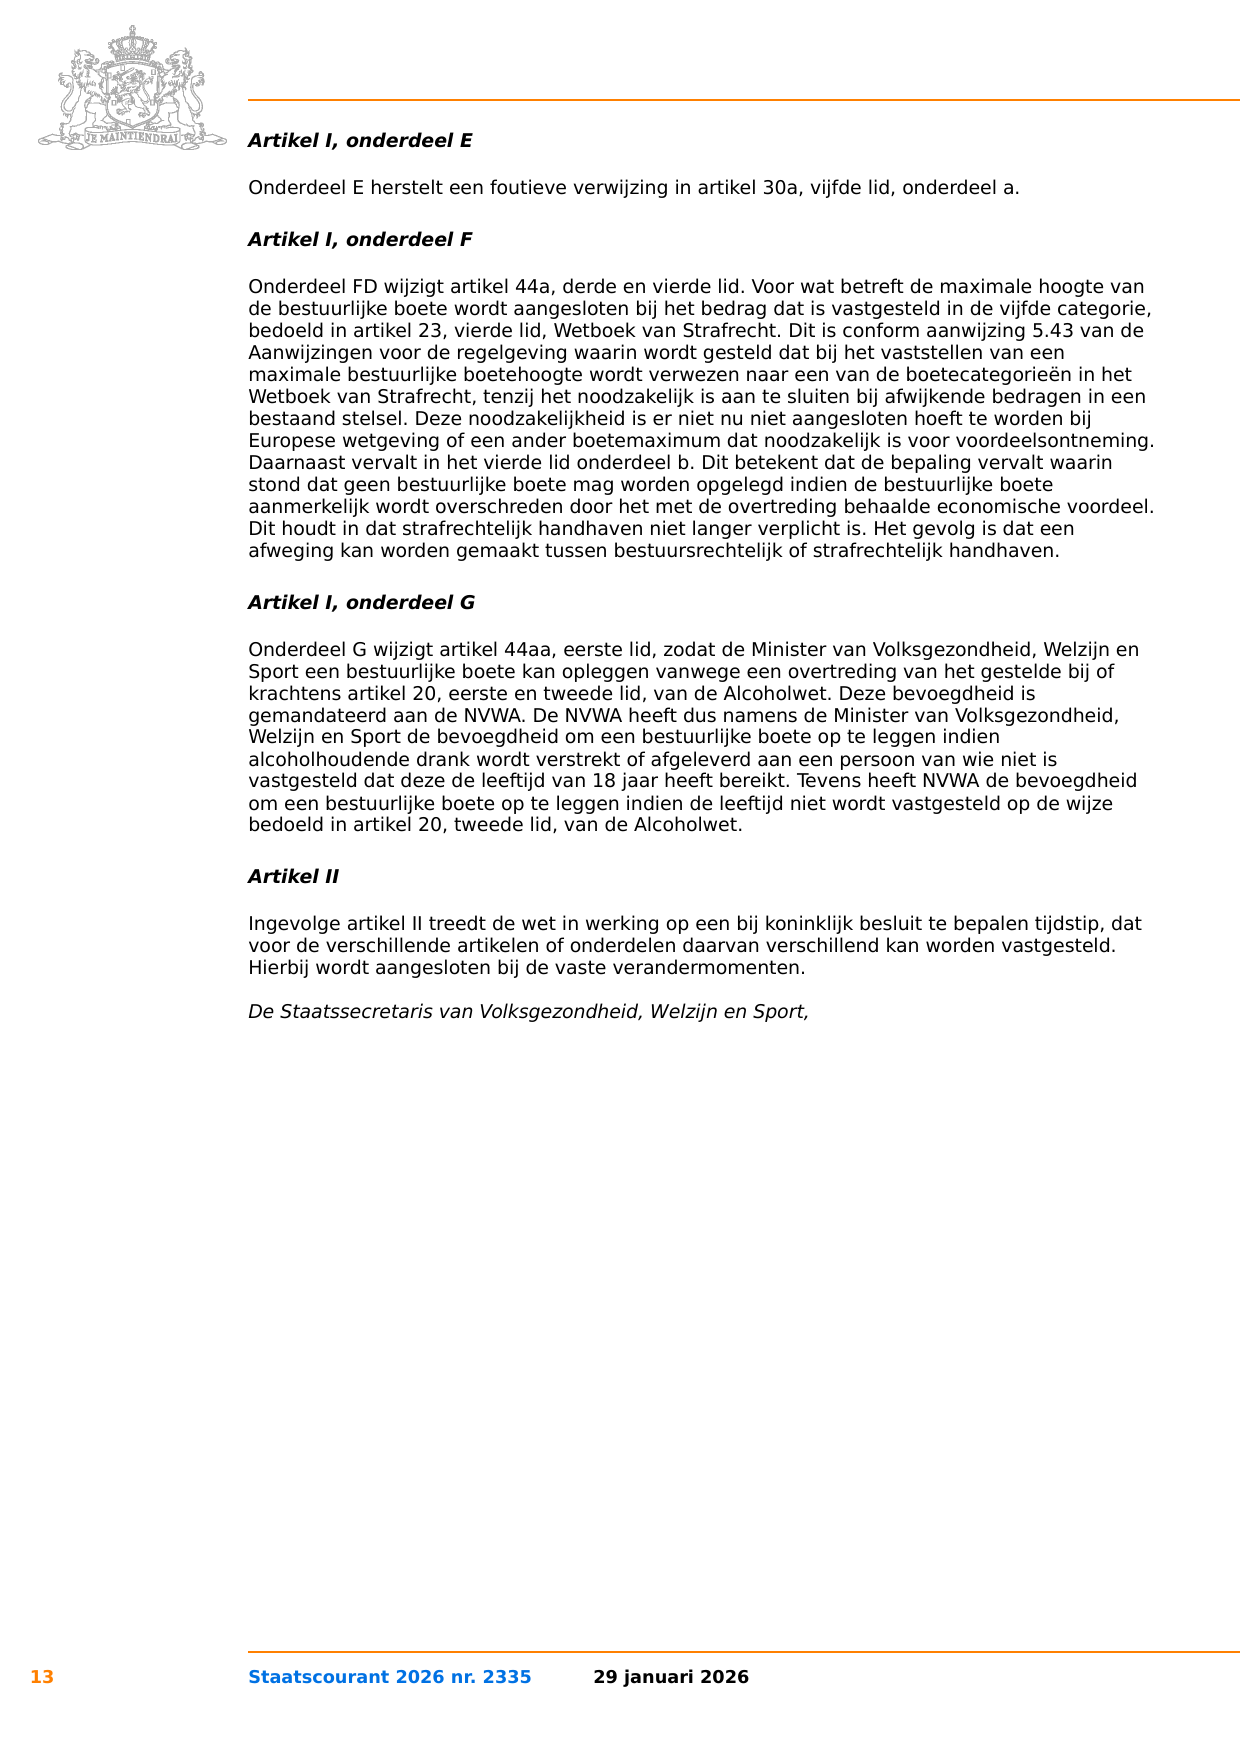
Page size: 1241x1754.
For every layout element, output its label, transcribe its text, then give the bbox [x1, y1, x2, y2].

text Onderdeel G wijzigt artikel 44aa, eerste lid, zodat de Minister van Volksgezondheid, Welzijn en Sport een bestuurlijke boete kan opleggen vanwege een overtreding van het gestelde bij of krachtens artikel 20, eerste en tweede lid, van de Alcoholwet. Deze bevoegdheid is gemandateerd aan de NVWA. De NVWA heeft dus namens de Minister van Volksgezondheid, Welzijn en Sport de bevoegdheid om een bestuurlijke boete op te leggen indien alcoholhoudende drank wordt verstrekt of afgeleverd aan een persoon van wie niet is vastgesteld dat deze de leeftijd van 18 jaar heeft bereikt. Tevens heeft NVWA de bevoegdheid om een bestuurlijke boete op te leggen indien de leeftijd niet wordt vastgesteld op de wijze bedoeld in artikel 20, tweede lid, van de Alcoholwet. [248, 638, 1163, 836]
text De Staatssecretaris van Volksgezondheid, Welzijn en Sport, [248, 1001, 1163, 1023]
text Onderdeel FD wijzigt artikel 44a, derde en vierde lid. Voor wat betreft de maximale hoogte van de bestuurlijke boete wordt aangesloten bij het bedrag dat is vastgesteld in de vijfde categorie, bedoeld in artikel 23, vierde lid, Wetboek van Strafrecht. Dit is conform aanwijzing 5.43 van de Aanwijzingen voor de regelgeving waarin wordt gesteld dat bij het vaststellen van een maximale bestuurlijke boetehoogte wordt verwezen naar een van de boetecategorieën in het Wetboek van Strafrecht, tenzij het noodzakelijk is aan te sluiten bij afwijkende bedragen in een bestaand stelsel. Deze noodzakelijkheid is er niet nu niet aangesloten hoeft te worden bij Europese wetgeving of een ander boetemaximum dat noodzakelijk is voor voordeelsontneming. [248, 276, 1163, 452]
picture [38, 25, 227, 150]
subtitle Artikel II [248, 866, 1163, 888]
subtitle Artikel I, onderdeel G [248, 592, 1163, 613]
subtitle Artikel I, onderdeel F [248, 229, 1163, 251]
text Onderdeel E herstelt een foutieve verwijzing in artikel 30a, vijfde lid, onderdeel a. [248, 177, 1163, 199]
text Ingevolge artikel II treedt de wet in werking op een bij koninklijk besluit te bepalen tijdstip, dat voor de verschillende artikelen of onderdelen daarvan verschillend kan worden vastgesteld. Hierbij wordt aangesloten bij de vaste verandermomenten. [248, 913, 1163, 979]
subtitle Artikel I, onderdeel E [248, 130, 1163, 152]
text Daarnaast vervalt in het vierde lid onderdeel b. Dit betekent dat de bepaling vervalt waarin stond dat geen bestuurlijke boete mag worden opgelegd indien de bestuurlijke boete aanmerkelijk wordt overschreden door het met de overtreding behaalde economische voordeel. Dit houdt in dat strafrechtelijk handhaven niet langer verplicht is. Het gevolg is dat een afweging kan worden gemaakt tussen bestuursrechtelijk of strafrechtelijk handhaven. [248, 452, 1163, 562]
